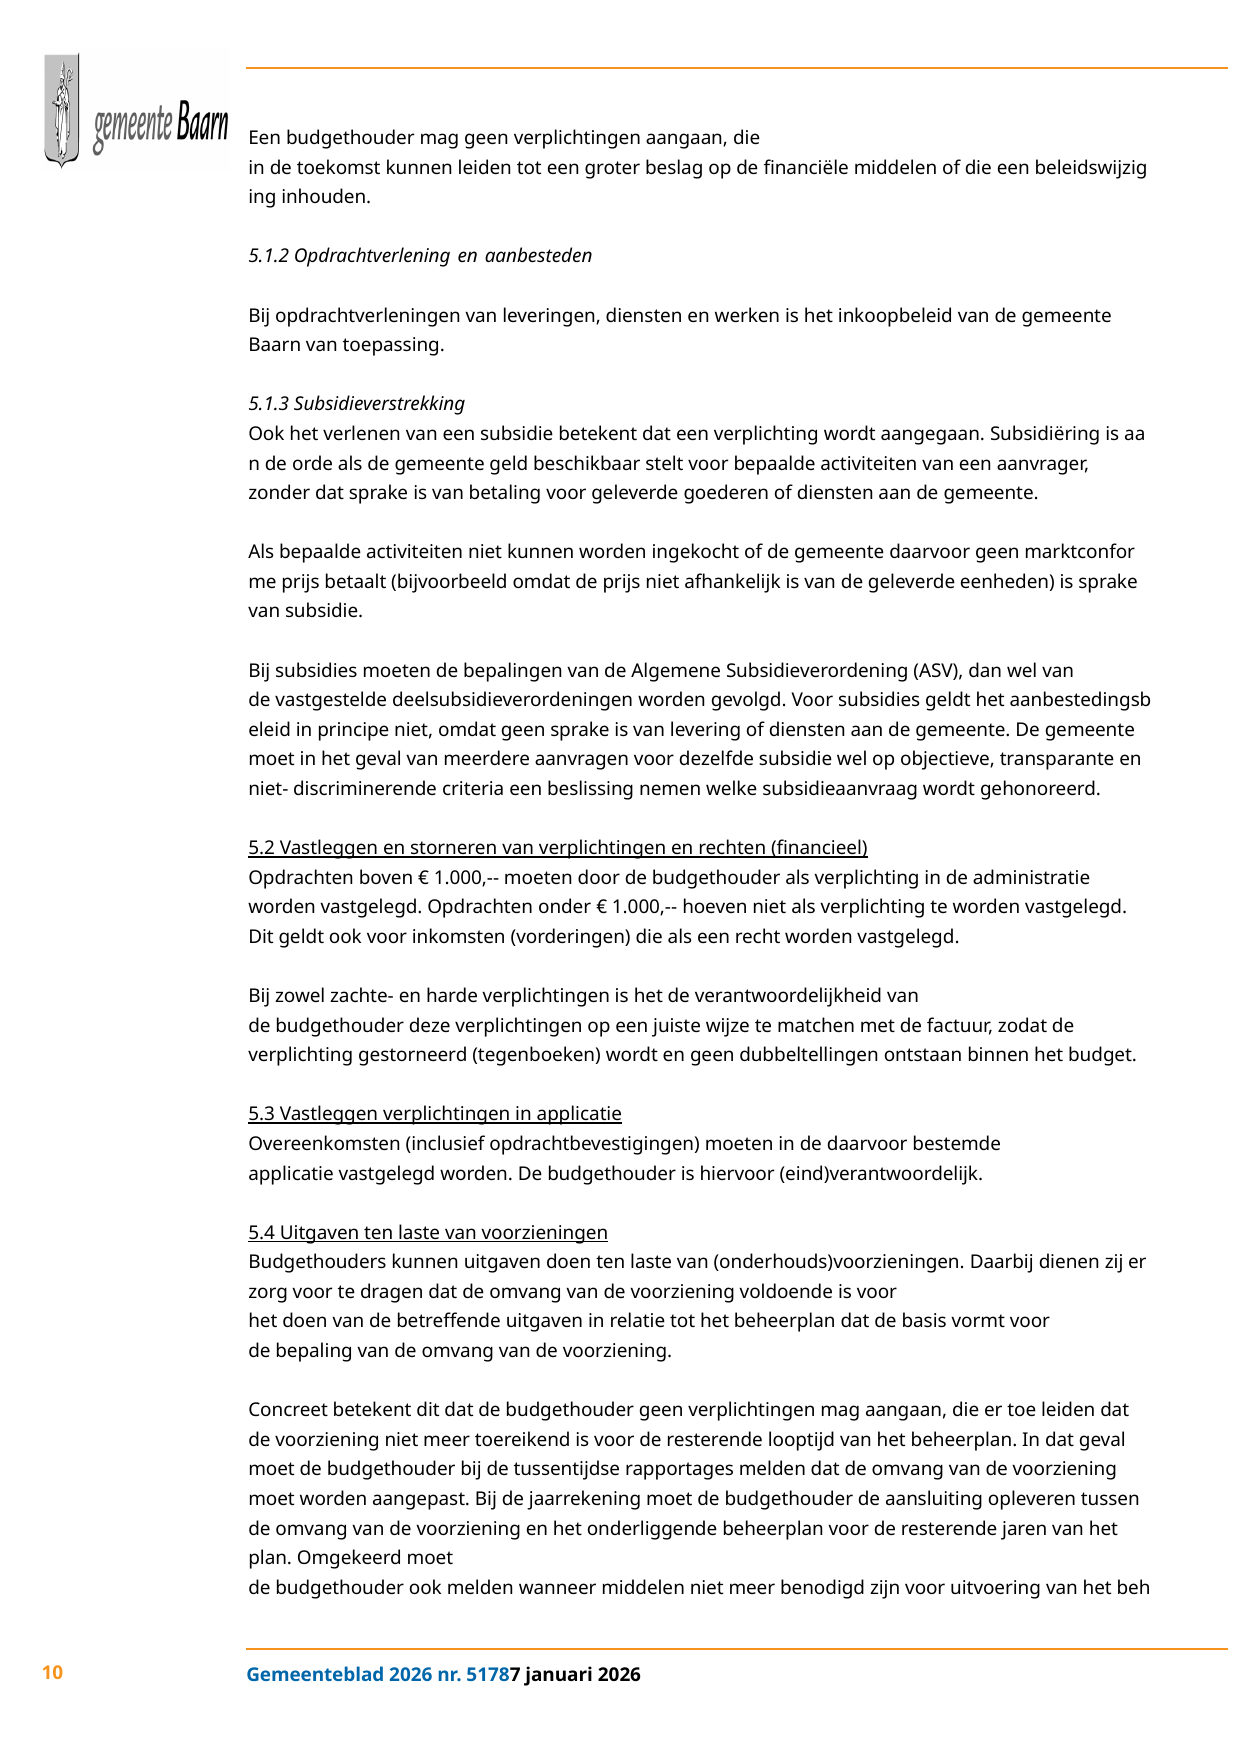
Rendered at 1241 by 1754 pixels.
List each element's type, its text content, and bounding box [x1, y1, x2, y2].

text Opdrachten boven € 1.000,-- moeten door de budgethouder als verplichting in de administratie worden vastgelegd. Opdrachten onder € 1.000,-- hoeven niet als verplichting te worden vastgelegd. Dit geldt ook voor inkomsten (vorderingen) die als een recht worden vastgelegd. [248, 864, 1152, 949]
text 5.1.3 Subsidieverstrekking [248, 391, 1152, 416]
text Bij zowel zachte- en harde verplichtingen is het de verantwoordelijkheid van de budgethouder deze verplichtingen op een juiste wijze te matchen met de factuur, zodat de verplichting gestorneerd (tegenboeken) wordt en geen dubbeltellingen ontstaan binnen het budget. [248, 982, 1152, 1067]
text Als bepaalde activiteiten niet kunnen worden ingekocht of de gemeente daarvoor geen marktconforme prijs betaalt (bijvoorbeeld omdat de prijs niet afhankelijk is van de geleverde eenheden) is sprake van subsidie. [248, 538, 1152, 623]
text Bij opdrachtverleningen van leveringen, diensten en werken is het inkoopbeleid van de gemeente Baarn van toepassing. [248, 302, 1152, 357]
text 5.2 Vastleggen en storneren van verplichtingen en rechten (financieel) [248, 834, 1152, 860]
text Bij subsidies moeten de bepalingen van de Algemene Subsidieverordening (ASV), dan wel van de vastgestelde deelsubsidieverordeningen worden gevolgd. Voor subsidies geldt het aanbestedingsbeleid in principe niet, omdat geen sprake is van levering of diensten aan de gemeente. De gemeente moet in het geval van meerdere aanvragen voor dezelfde subsidie wel op objectieve, transparante en niet- discriminerende criteria een beslissing nemen welke subsidieaanvraag wordt gehonoreerd. [248, 657, 1152, 801]
text Ook het verlenen van een subsidie betekent dat een verplichting wordt aangegaan. Subsidiëring is aan de orde als de gemeente geld beschikbaar stelt voor bepaalde activiteiten van een aanvrager, zonder dat sprake is van betaling voor geleverde goederen of diensten aan de gemeente. [248, 420, 1152, 505]
text Een budgethouder mag geen verplichtingen aangaan, die in de toekomst kunnen leiden tot een groter beslag op de financiële middelen of die een beleidswijziging inhouden. [248, 124, 1152, 209]
text Overeenkomsten (inclusief opdrachtbevestigingen) moeten in de daarvoor bestemde applicatie vastgelegd worden. De budgethouder is hiervoor (eind)verantwoordelijk. [248, 1130, 1152, 1186]
text 5.1.2 Opdrachtverlening en aanbesteden [248, 243, 1152, 268]
text Budgethouders kunnen uitgaven doen ten laste van (onderhouds)voorzieningen. Daarbij dienen zij er zorg voor te dragen dat de omvang van de voorziening voldoende is voor het doen van de betreffende uitgaven in relatie tot het beheerplan dat de basis vormt voor de bepaling van de omvang van de voorziening. [248, 1248, 1152, 1363]
text Concreet betekent dit dat de budgethouder geen verplichtingen mag aangaan, die er toe leiden dat de voorziening niet meer toereikend is voor de resterende looptijd van het beheerplan. In dat geval moet de budgethouder bij de tussentijdse rapportages melden dat de omvang van de voorziening moet worden aangepast. Bij de jaarrekening moet de budgethouder de aansluiting opleveren tussen de omvang van de voorziening en het onderliggende beheerplan voor de resterende jaren van het plan. Omgekeerd moet de budgethouder ook melden wanneer middelen niet meer benodigd zijn voor uitvoering van het beh [248, 1396, 1152, 1600]
text 5.4 Uitgaven ten laste van voorzieningen [248, 1219, 1152, 1245]
picture [41, 47, 231, 172]
text 5.3 Vastleggen verplichtingen in applicatie [248, 1101, 1152, 1126]
